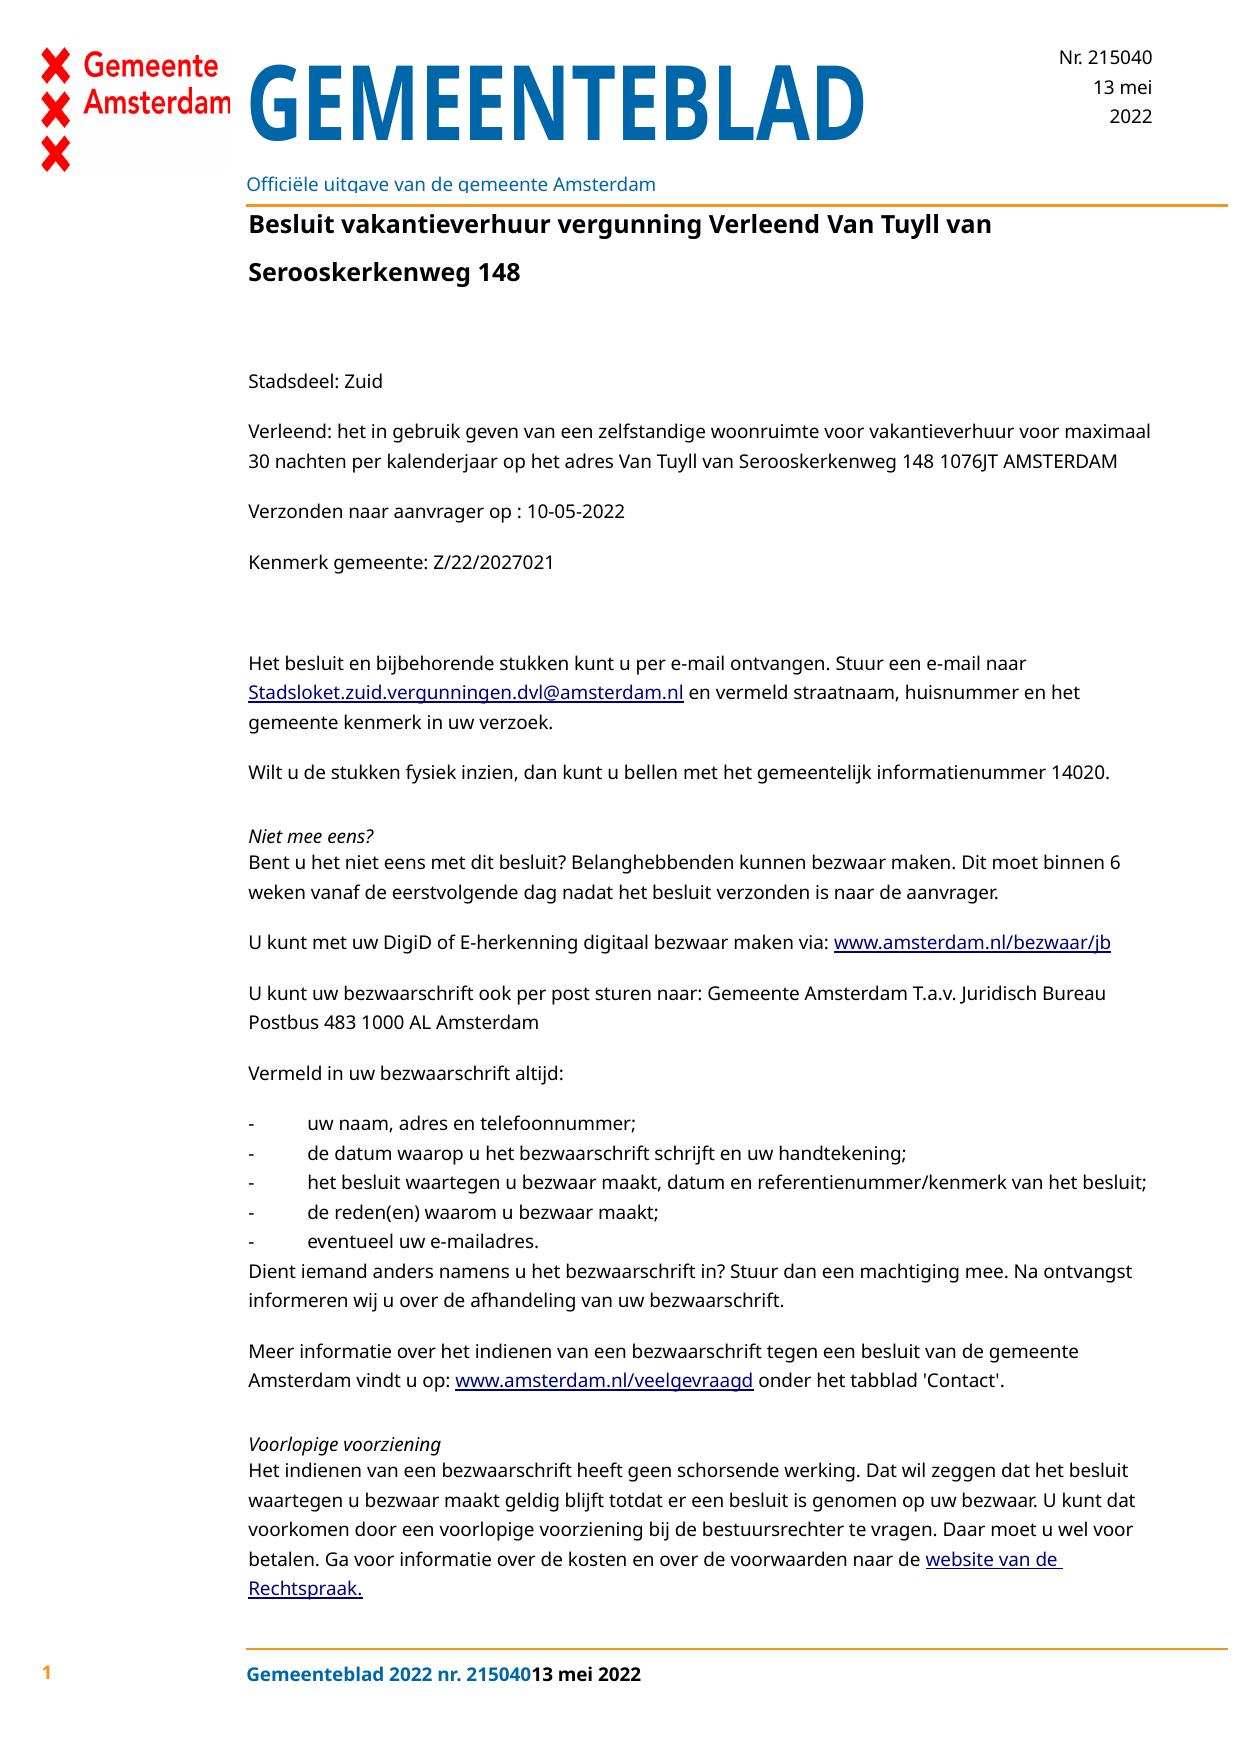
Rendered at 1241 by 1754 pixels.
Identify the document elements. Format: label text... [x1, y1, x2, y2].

text Voorlopige voorziening [248, 1432, 1152, 1457]
text Kenmerk gemeente: Z/22/2027021 [248, 549, 1152, 575]
list eventueel uw e-mailadres. [248, 1228, 1152, 1254]
text Bent u het niet eens met dit besluit? Belanghebbenden kunnen bezwaar maken. Dit moet binnen 6 weken vanaf de eerstvolgende dag nadat het besluit verzonden is naar de aanvrager. [248, 849, 1152, 904]
text Wilt u de stukken fysiek inzien, dan kunt u bellen met het gemeentelijk informatienummer 14020. [248, 759, 1152, 785]
text Het indienen van een bezwaarschrift heeft geen schorsende werking. Dat wil zeggen dat het besluit waartegen u bezwaar maakt geldig blijft totdat er een besluit is genomen op uw bezwaar. U kunt dat voorkomen door een voorlopige voorziening bij de bestuursrechter te vragen. Daar moet u wel voor betalen. Ga voor informatie over de kosten en over de voorwaarden naar de website van de Rechtspraak. [248, 1457, 1152, 1601]
text Verleend: het in gebruik geven van een zelfstandige woonruimte voor vakantieverhuur voor maximaal 30 nachten per kalenderjaar op het adres Van Tuyll van Serooskerkenweg 148 1076JT AMSTERDAM [248, 419, 1152, 474]
list de reden(en) waarom u bezwaar maakt; [248, 1199, 1152, 1224]
text Besluit vakantieverhuur vergunning Verleend Van Tuyll van Serooskerkenweg 148 [248, 207, 1152, 288]
text U kunt uw bezwaarschrift ook per post sturen naar: Gemeente Amsterdam T.a.v. Juridisch Bureau Postbus 483 1000 AL Amsterdam [248, 980, 1152, 1035]
text Verzonden naar aanvrager op : 10-05-2022 [248, 499, 1152, 524]
text Het besluit en bijbehorende stukken kunt u per e-mail ontvangen. Stuur een e-mail naar Stadsloket.zuid.vergunningen.dvl@amsterdam.nl en vermeld straatnaam, huisnummer en het gemeente kenmerk in uw verzoek. [248, 650, 1152, 735]
text Dient iemand anders namens u het bezwaarschrift in? Stuur dan een machtiging mee. Na ontvangst informeren wij u over de afhandeling van uw bezwaarschrift. [248, 1258, 1152, 1313]
text Vermeld in uw bezwaarschrift altijd: [248, 1060, 1152, 1085]
text Niet mee eens? [248, 823, 1152, 849]
list de datum waarop u het bezwaarschrift schrijft en uw handtekening; [248, 1140, 1152, 1165]
picture [41, 47, 231, 172]
text Stadsdeel: Zuid [248, 368, 1152, 394]
text U kunt met uw DigiD of E-herkenning digitaal bezwaar maken via: www.amsterdam.nl/bezwaar/jb [248, 929, 1152, 955]
list uw naam, adres en telefoonnummer; [248, 1110, 1152, 1136]
list het besluit waartegen u bezwaar maakt, datum en referentienummer/kenmerk van het besluit; [248, 1169, 1152, 1195]
text Meer informatie over het indienen van een bezwaarschrift tegen een besluit van de gemeente Amsterdam vindt u op: www.amsterdam.nl/veelgevraagd onder het tabblad 'Contact'. [248, 1338, 1152, 1393]
